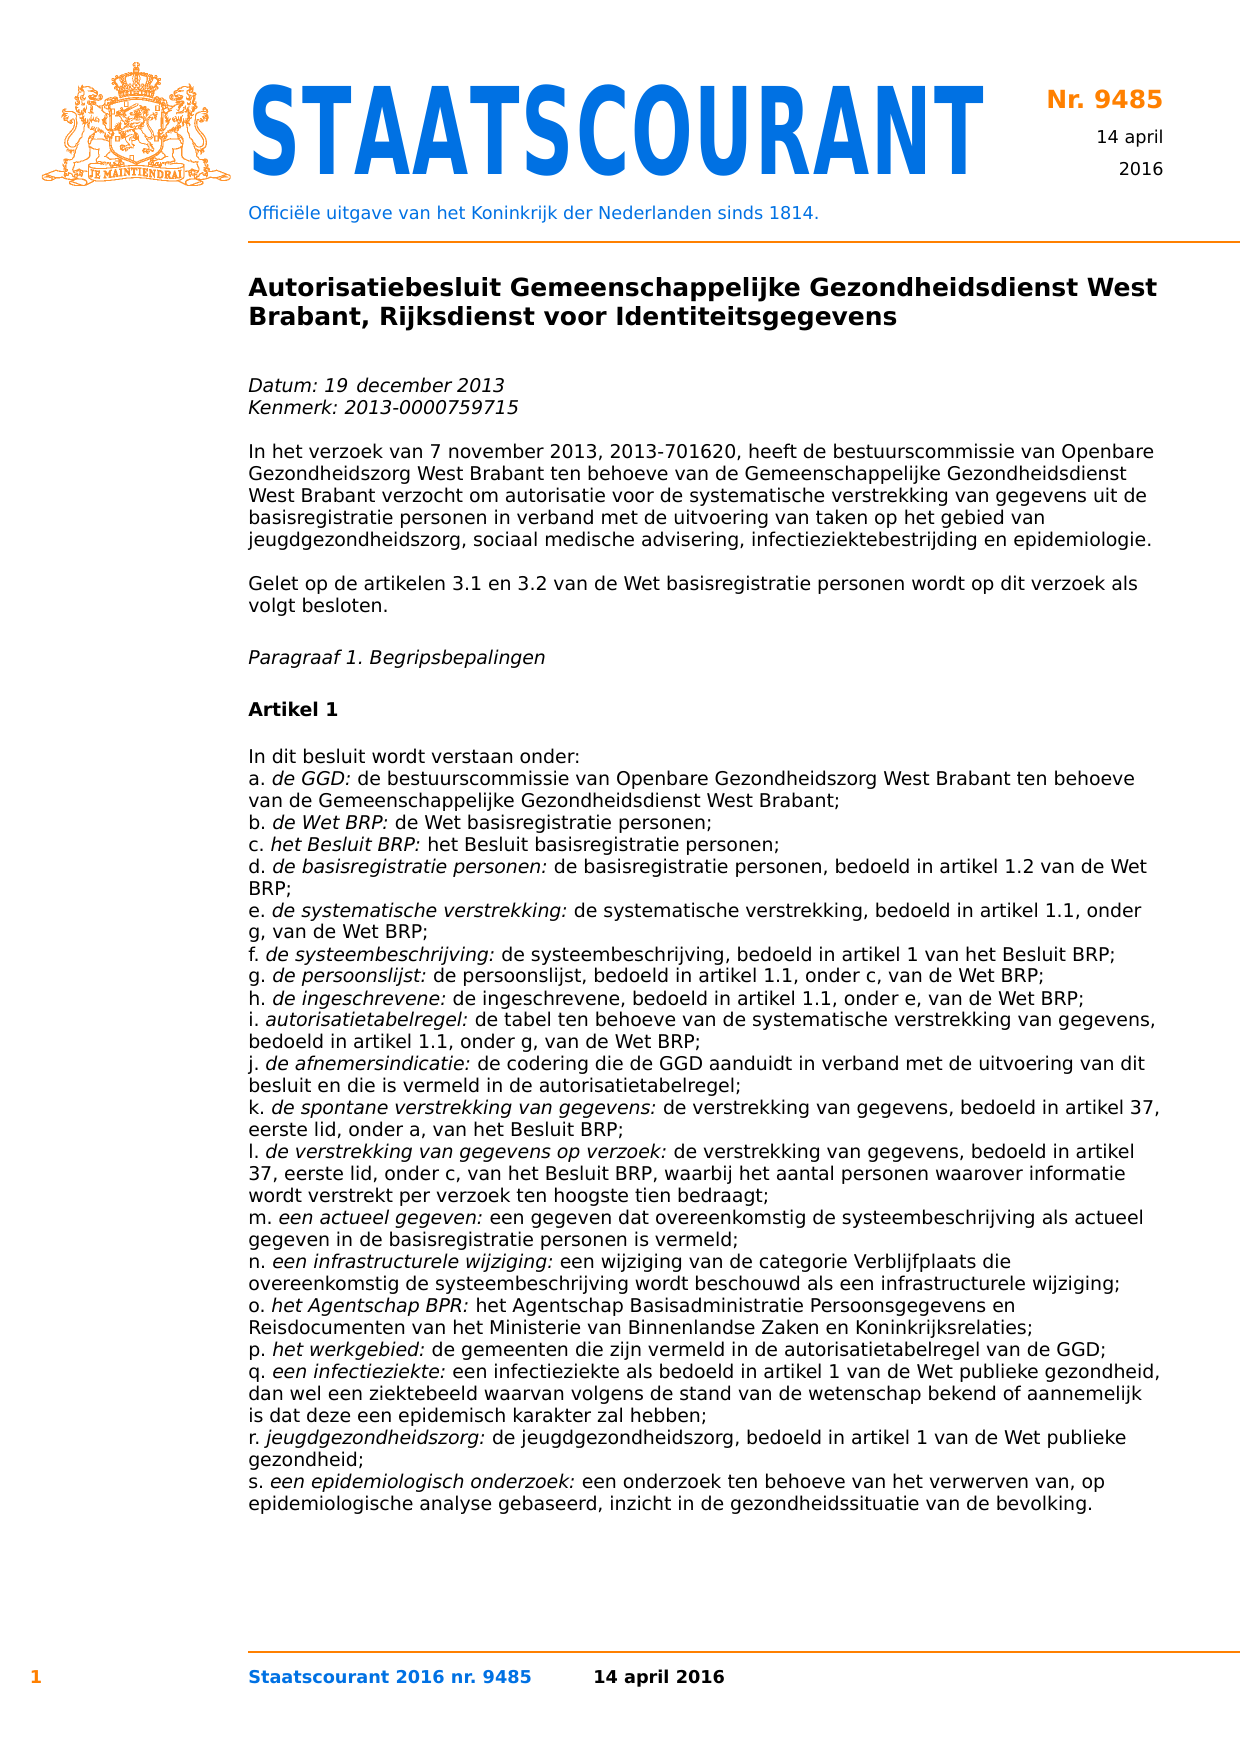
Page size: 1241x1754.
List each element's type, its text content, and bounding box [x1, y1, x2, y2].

table_cell Officiële uitgave van het Koninkrijk der Nederlanden sinds 1814. [248, 203, 1240, 241]
text Kenmerk: 2013-0000759715 [248, 397, 1163, 419]
text p. het werkgebied: de gemeenten die zijn vermeld in de autorisatietabelregel van de GGD; [248, 1339, 1163, 1361]
subtitle Autorisatiebesluit Gemeenschappelijke Gezondheidsdienst West Brabant, Rijksdienst voor Identiteitsgegevens [248, 273, 1163, 331]
text d. de basisregistratie personen: de basisregistratie personen, bedoeld in artikel 1.2 van de Wet BRP; [248, 856, 1163, 899]
text In dit besluit wordt verstaan onder: [248, 746, 1163, 768]
text q. een infectieziekte: een infectieziekte als bedoeld in artikel 1 van de Wet publieke gezondheid, dan wel een ziektebeeld waarvan volgens de stand van de wetenschap bekend of aannemelijk is dat deze een epidemisch karakter zal hebben; [248, 1361, 1163, 1427]
text c. het Besluit BRP: het Besluit basisregistratie personen; [248, 833, 1163, 856]
text j. de afnemersindicatie: de codering die de GGD aanduidt in verband met de uitvoering van dit besluit en die is vermeld in de autorisatietabelregel; [248, 1053, 1163, 1097]
subtitle Artikel 1 [248, 699, 1163, 721]
text Gelet op de artikelen 3.1 en 3.2 van de Wet basisregistratie personen wordt op dit verzoek als volgt besloten. [248, 573, 1163, 617]
text l. de verstrekking van gegevens op verzoek: de verstrekking van gegevens, bedoeld in artikel 37, eerste lid, onder c, van het Besluit BRP, waarbij het aantal personen waarover informatie wordt verstrekt per verzoek ten hoogste tien bedraagt; [248, 1141, 1163, 1207]
text i. autorisatietabelregel: de tabel ten behoeve van de systematische verstrekking van gegevens, bedoeld in artikel 1.1, onder g, van de Wet BRP; [248, 1009, 1163, 1053]
text a. de GGD: de bestuurscommissie van Openbare Gezondheidszorg West Brabant ten behoeve van de Gemeenschappelijke Gezondheidsdienst West Brabant; [248, 768, 1163, 812]
subtitle Paragraaf 1. Begripsbepalingen [248, 647, 1163, 669]
text s. een epidemiologisch onderzoek: een onderzoek ten behoeve van het verwerven van, op epidemiologische analyse gebaseerd, inzicht in de gezondheidssituatie van de bevolking. [248, 1471, 1163, 1515]
text Datum: 19 december 2013 [248, 375, 1163, 397]
text f. de systeembeschrijving: de systeembeschrijving, bedoeld in artikel 1 van het Besluit BRP; [248, 943, 1163, 965]
text In het verzoek van 7 november 2013, 2013-701620, heeft de bestuurscommissie van Openbare Gezondheidszorg West Brabant ten behoeve van de Gemeenschappelijke Gezondheidsdienst West Brabant verzocht om autorisatie voor de systematische verstrekking van gegevens uit de basisregistratie personen in verband met de uitvoering van taken op het gebied van jeugdgezondheidszorg, sociaal medische advisering, infectieziektebestrijding en epidemiologie. [248, 441, 1163, 551]
table_cell 14 april [998, 121, 1240, 153]
text m. een actueel gegeven: een gegeven dat overeenkomstig de systeembeschrijving als actueel gegeven in de basisregistratie personen is vermeld; [248, 1207, 1163, 1251]
table_cell 2016 [998, 153, 1240, 203]
picture [41, 62, 231, 186]
table_header STAATSCOURANT [248, 62, 998, 203]
text h. de ingeschrevene: de ingeschrevene, bedoeld in artikel 1.1, onder e, van de Wet BRP; [248, 987, 1163, 1009]
table_header [25, 62, 248, 241]
text r. jeugdgezondheidszorg: de jeugdgezondheidszorg, bedoeld in artikel 1 van de Wet publieke gezondheid; [248, 1427, 1163, 1471]
text b. de Wet BRP: de Wet basisregistratie personen; [248, 812, 1163, 833]
text o. het Agentschap BPR: het Agentschap Basisadministratie Persoonsgegevens en Reisdocumenten van het Ministerie van Binnenlandse Zaken en Koninkrijksrelaties; [248, 1295, 1163, 1339]
text k. de spontane verstrekking van gegevens: de verstrekking van gegevens, bedoeld in artikel 37, eerste lid, onder a, van het Besluit BRP; [248, 1097, 1163, 1141]
text g. de persoonslijst: de persoonslijst, bedoeld in artikel 1.1, onder c, van de Wet BRP; [248, 965, 1163, 987]
text n. een infrastructurele wijziging: een wijziging van de categorie Verblijfplaats die overeenkomstig de systeembeschrijving wordt beschouwd als een infrastructurele wijziging; [248, 1251, 1163, 1295]
table_header Nr. 9485 [998, 62, 1240, 121]
text e. de systematische verstrekking: de systematische verstrekking, bedoeld in artikel 1.1, onder g, van de Wet BRP; [248, 899, 1163, 943]
